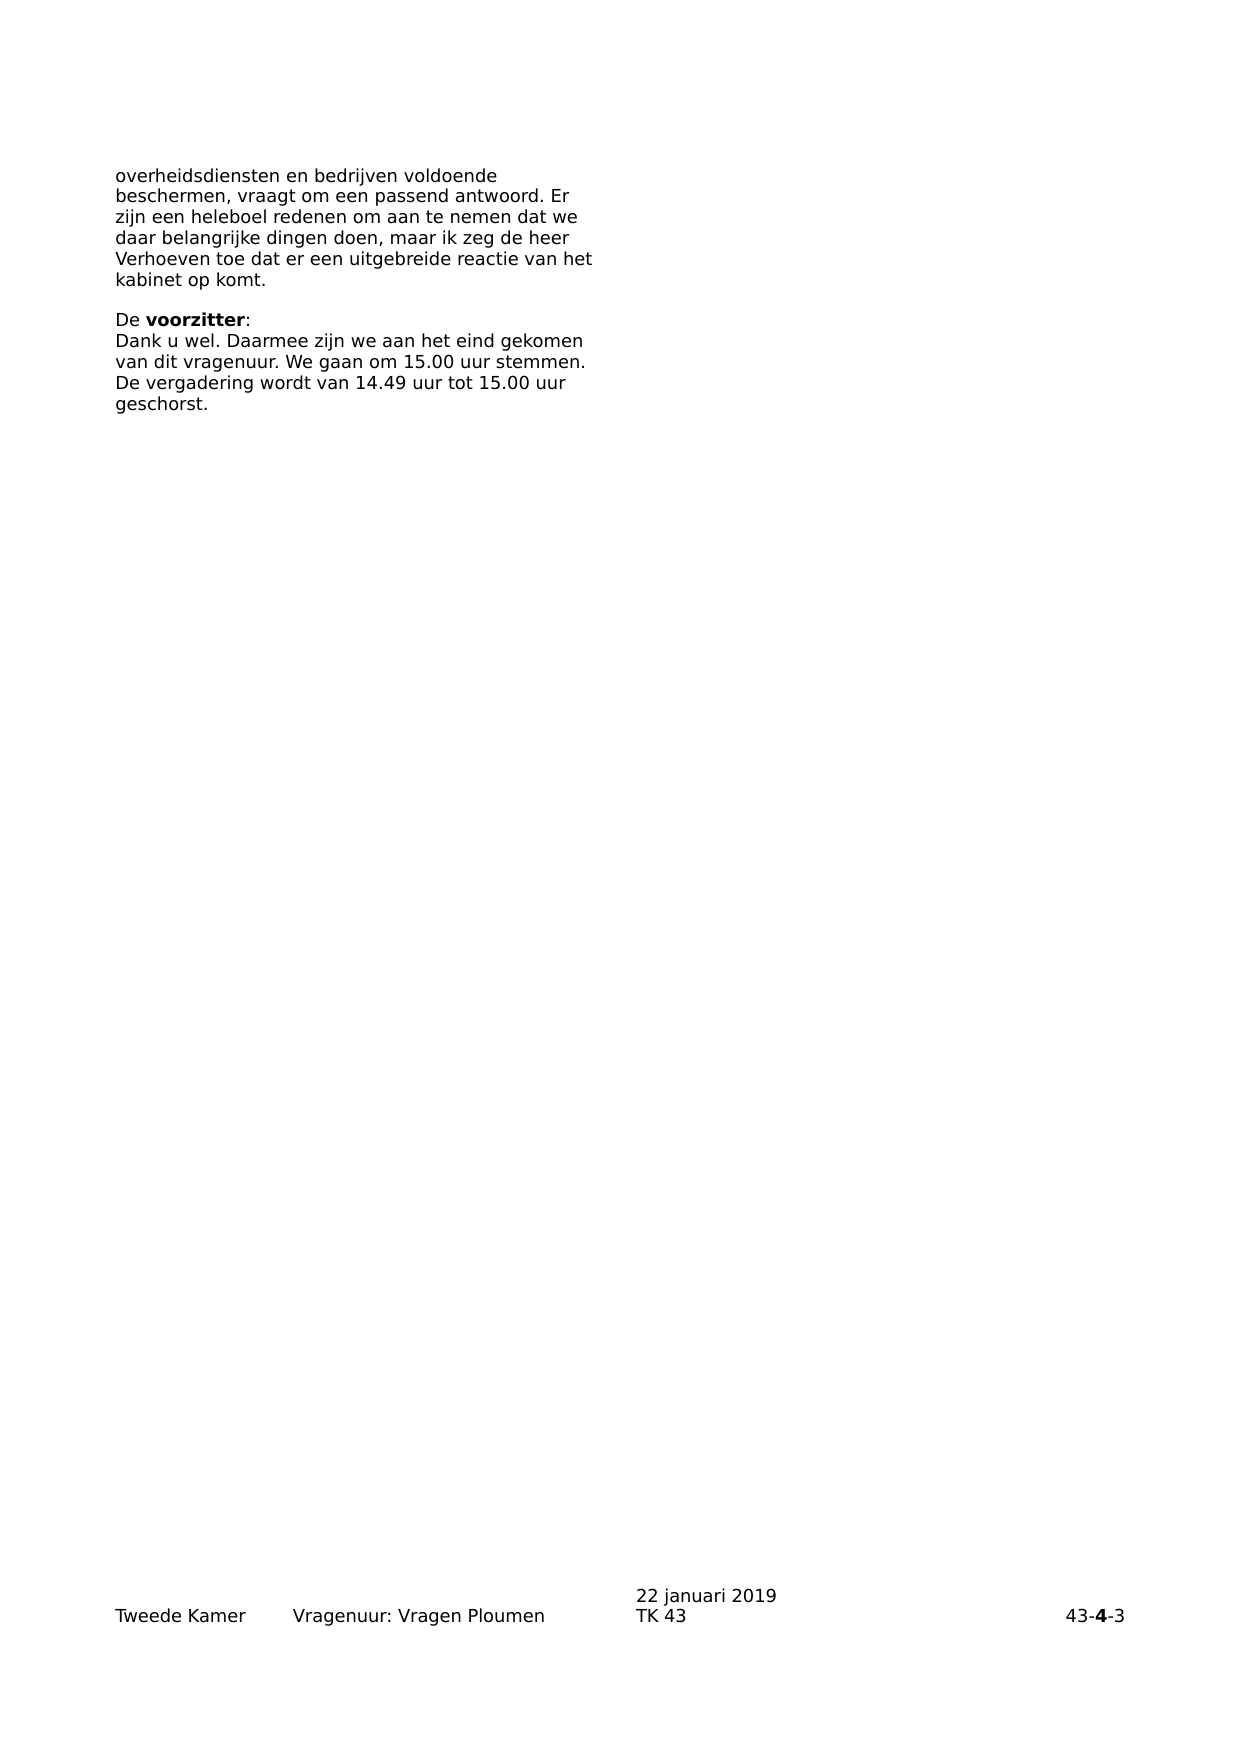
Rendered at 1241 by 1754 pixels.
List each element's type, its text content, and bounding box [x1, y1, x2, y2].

text De voorzitter: [115, 310, 605, 331]
text overheidsdiensten en bedrijven voldoende beschermen, vraagt om een passend antwoord. Er zijn een heleboel redenen om aan te nemen dat we daar belangrijke dingen doen, maar ik zeg de heer Verhoeven toe dat er een uitgebreide reactie van het kabinet op komt. [115, 165, 605, 290]
text Dank u wel. Daarmee zijn we aan het eind gekomen van dit vragenuur. We gaan om 15.00 uur stemmen. [115, 331, 605, 373]
text De vergadering wordt van 14.49 uur tot 15.00 uur geschorst. [115, 373, 605, 414]
